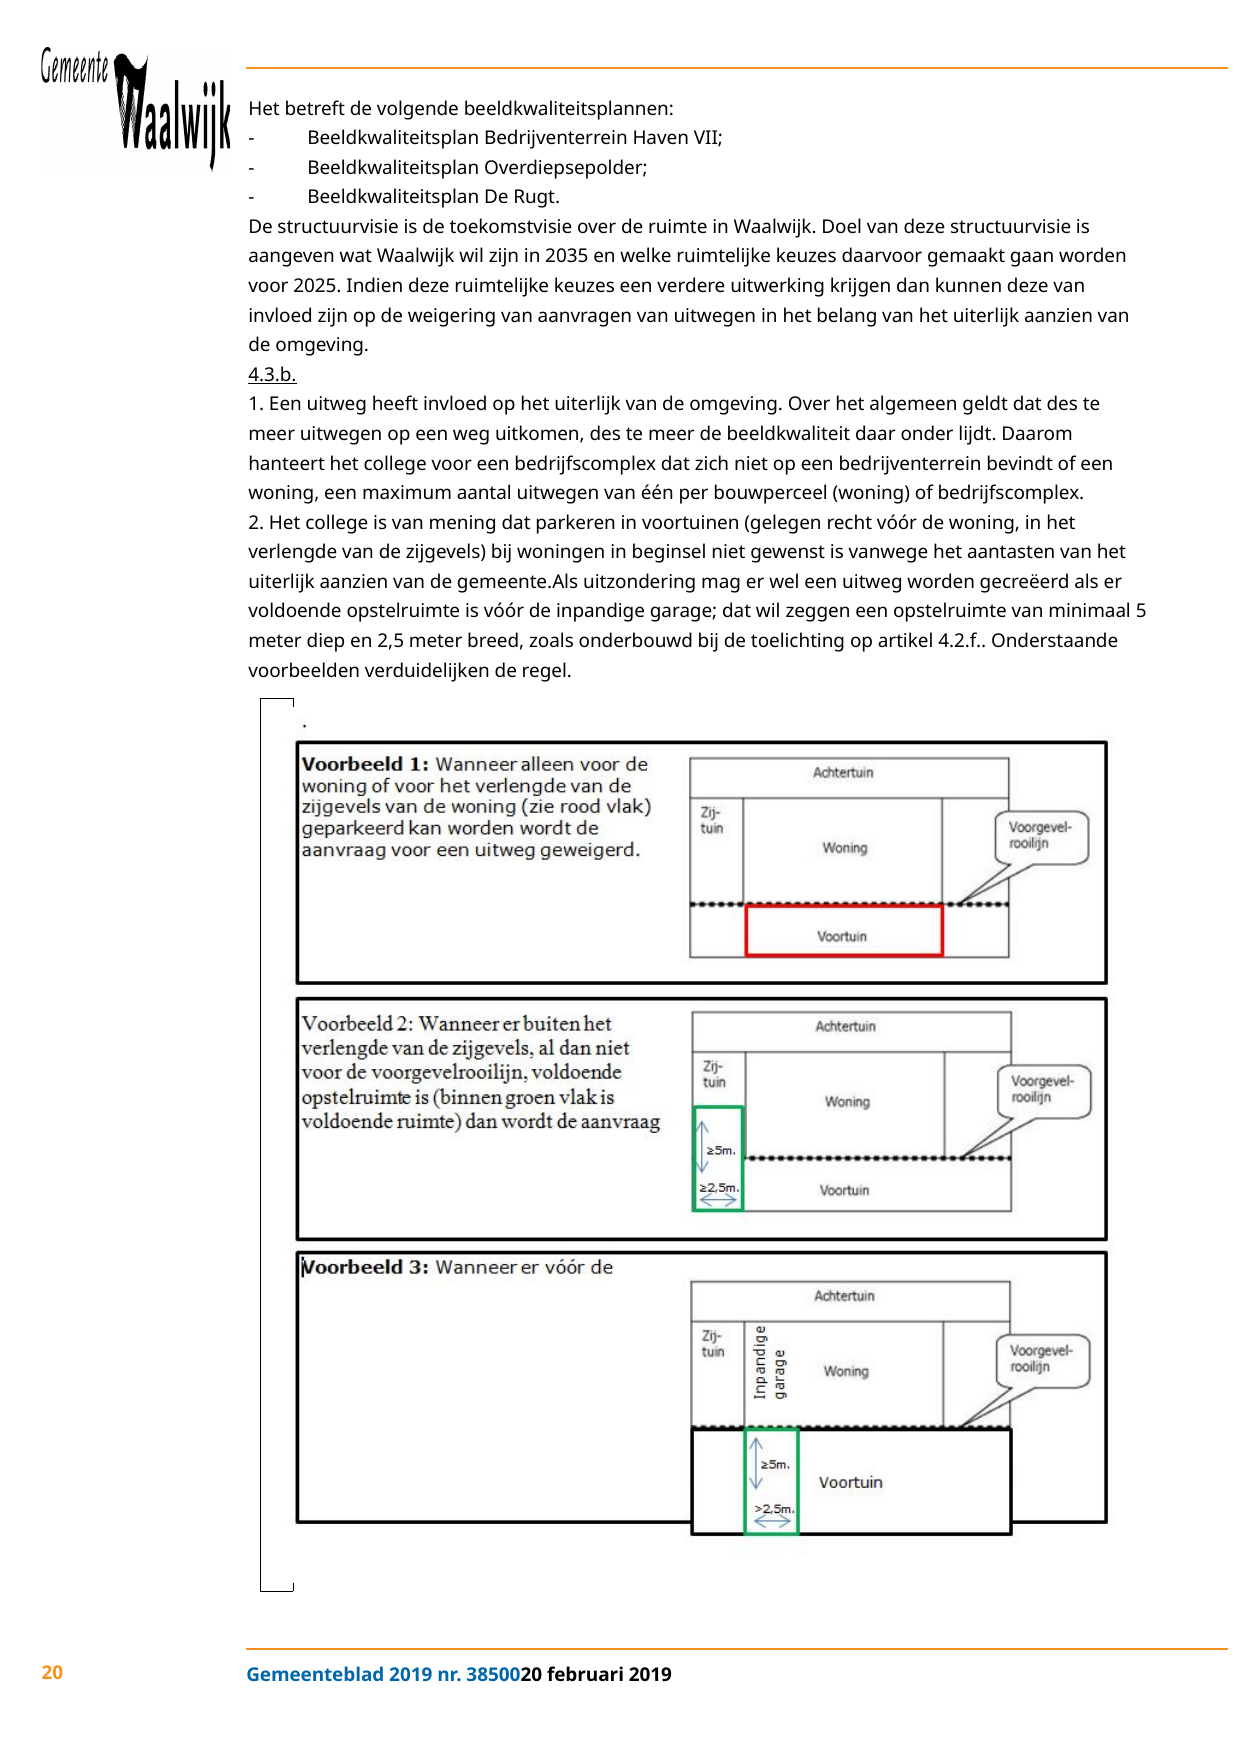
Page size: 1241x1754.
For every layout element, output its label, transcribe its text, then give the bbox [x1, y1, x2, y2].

text 1. Een uitweg heeft invloed op het uiterlijk van de omgeving. Over het algemeen geldt dat des te meer uitwegen op een weg uitkomen, des te meer de beeldkwaliteit daar onder lijdt. Daarom hanteert het college voor een bedrijfscomplex dat zich niet op een bedrijventerrein bevindt of een woning, een maximum aantal uitwegen van één per bouwperceel (woning) of bedrijfscomplex. [248, 391, 1152, 505]
list Beeldkwaliteitsplan De Rugt. [248, 183, 1152, 209]
text 4.3.b. [248, 361, 1152, 387]
picture [268, 707, 1173, 1583]
picture [41, 47, 231, 172]
text Het betreft de volgende beeldkwaliteitsplannen: [248, 95, 1152, 121]
list Beeldkwaliteitsplan Overdiepsepolder; [248, 154, 1152, 180]
text 2. Het college is van mening dat parkeren in voortuinen (gelegen recht vóór de woning, in het verlengde van de zijgevels) bij woningen in beginsel niet gewenst is vanwege het aantasten van het uiterlijk aanzien van de gemeente.Als uitzondering mag er wel een uitweg worden gecreëerd als er voldoende opstelruimte is vóór de inpandige garage; dat wil zeggen een opstelruimte van minimaal 5 meter diep en 2,5 meter breed, zoals onderbouwd bij de toelichting op artikel 4.2.f.. Onderstaande voorbeelden verduidelijken de regel. [248, 509, 1152, 683]
text De structuurvisie is de toekomstvisie over de ruimte in Waalwijk. Doel van deze structuurvisie is aangeven wat Waalwijk wil zijn in 2035 en welke ruimtelijke keuzes daarvoor gemaakt gaan worden voor 2025. Indien deze ruimtelijke keuzes een verdere uitwerking krijgen dan kunnen deze van invloed zijn op de weigering van aanvragen van uitwegen in het belang van het uiterlijk aanzien van de omgeving. [248, 213, 1152, 357]
list Beeldkwaliteitsplan Bedrijventerrein Haven VII; [248, 124, 1152, 150]
